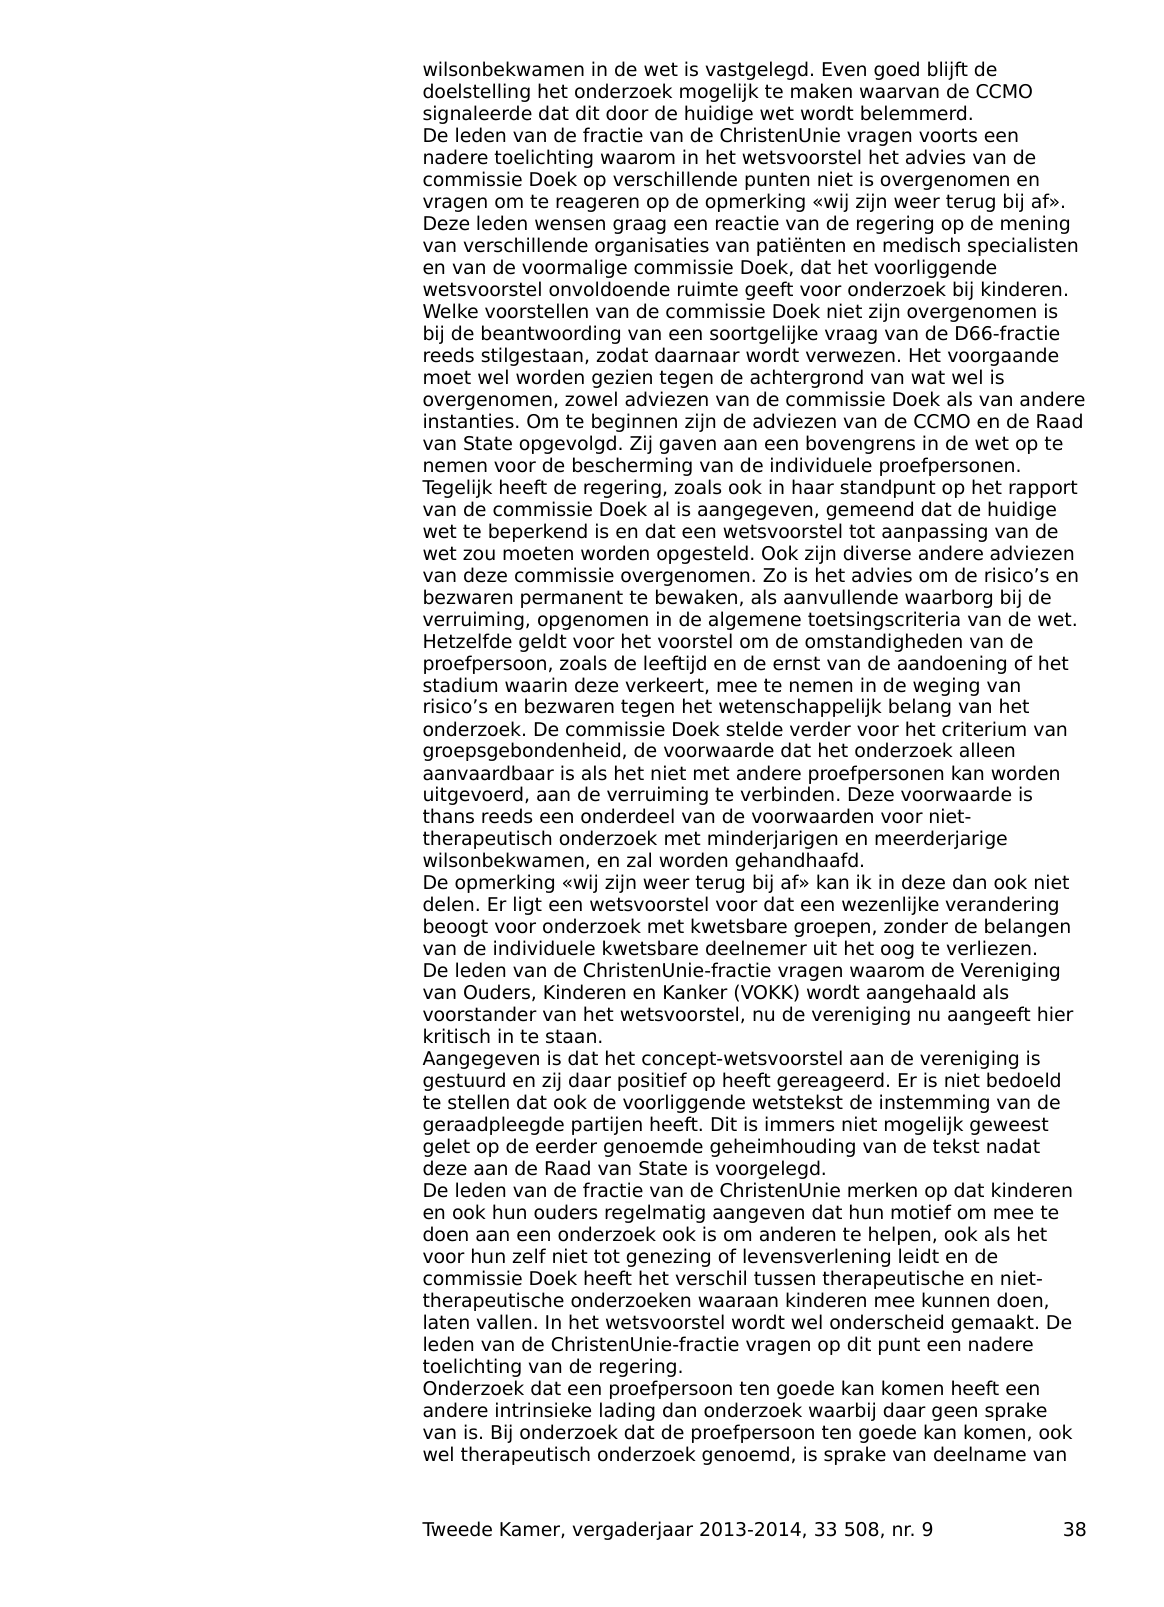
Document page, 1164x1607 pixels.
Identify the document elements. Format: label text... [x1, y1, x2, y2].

text De opmerking «wij zijn weer terug bij af» kan ik in deze dan ook niet delen. Er ligt een wetsvoorstel voor dat een wezenlijke verandering beoogt voor onderzoek met kwetsbare groepen, zonder de belangen van de individuele kwetsbare deelnemer uit het oog te verliezen. [422, 872, 1087, 960]
text Aangegeven is dat het concept-wetsvoorstel aan de vereniging is gestuurd en zij daar positief op heeft gereageerd. Er is niet bedoeld te stellen dat ook de voorliggende wetstekst de instemming van de geraadpleegde partijen heeft. Dit is immers niet mogelijk geweest gelet op de eerder genoemde geheimhouding van de tekst nadat deze aan de Raad van State is voorgelegd. [422, 1048, 1087, 1180]
text wilsonbekwamen in de wet is vastgelegd. Even goed blijft de doelstelling het onderzoek mogelijk te maken waarvan de CCMO signaleerde dat dit door de huidige wet wordt belemmerd. [422, 59, 1087, 125]
text Onderzoek dat een proefpersoon ten goede kan komen heeft een andere intrinsieke lading dan onderzoek waarbij daar geen sprake van is. Bij onderzoek dat de proefpersoon ten goede kan komen, ook wel therapeutisch onderzoek genoemd, is sprake van deelname van [422, 1378, 1087, 1466]
text Welke voorstellen van de commissie Doek niet zijn overgenomen is bij de beantwoording van een soortgelijke vraag van de D66-fractie reeds stilgestaan, zodat daarnaar wordt verwezen. Het voorgaande moet wel worden gezien tegen de achtergrond van wat wel is overgenomen, zowel adviezen van de commissie Doek als van andere instanties. Om te beginnen zijn de adviezen van de CCMO en de Raad van State opgevolgd. Zij gaven aan een bovengrens in de wet op te nemen voor de bescherming van de individuele proefpersonen. Tegelijk heeft de regering, zoals ook in haar standpunt op het rapport van de commissie Doek al is aangegeven, gemeend dat de huidige wet te beperkend is en dat een wetsvoorstel tot aanpassing van de wet zou moeten worden opgesteld. Ook zijn diverse andere adviezen van deze commissie overgenomen. Zo is het advies om de risico’s en bezwaren permanent te bewaken, als aanvullende waarborg bij de verruiming, opgenomen in de algemene toetsingscriteria van de wet. Hetzelfde geldt voor het voorstel om de omstandigheden van de proefpersoon, zoals de leeftijd en de ernst van de aandoening of het stadium waarin deze verkeert, mee te nemen in de weging van risico’s en bezwaren tegen het wetenschappelijk belang van het onderzoek. De commissie Doek stelde verder voor het criterium van groepsgebondenheid, de voorwaarde dat het onderzoek alleen aanvaardbaar is als het niet met andere proefpersonen kan worden uitgevoerd, aan de verruiming te verbinden. Deze voorwaarde is thans reeds een onderdeel van de voorwaarden voor niet-therapeutisch onderzoek met minderjarigen en meerderjarige wilsonbekwamen, en zal worden gehandhaafd. [422, 301, 1087, 872]
text De leden van de fractie van de ChristenUnie vragen voorts een nadere toelichting waarom in het wetsvoorstel het advies van de commissie Doek op verschillende punten niet is overgenomen en vragen om te reageren op de opmerking «wij zijn weer terug bij af». Deze leden wensen graag een reactie van de regering op de mening van verschillende organisaties van patiënten en medisch specialisten en van de voormalige commissie Doek, dat het voorliggende wetsvoorstel onvoldoende ruimte geeft voor onderzoek bij kinderen. [422, 125, 1087, 301]
text De leden van de fractie van de ChristenUnie merken op dat kinderen en ook hun ouders regelmatig aangeven dat hun motief om mee te doen aan een onderzoek ook is om anderen te helpen, ook als het voor hun zelf niet tot genezing of levensverlening leidt en de commissie Doek heeft het verschil tussen therapeutische en niet-therapeutische onderzoeken waaraan kinderen mee kunnen doen, laten vallen. In het wetsvoorstel wordt wel onderscheid gemaakt. De leden van de ChristenUnie-fractie vragen op dit punt een nadere toelichting van de regering. [422, 1180, 1087, 1378]
text De leden van de ChristenUnie-fractie vragen waarom de Vereniging van Ouders, Kinderen en Kanker (VOKK) wordt aangehaald als voorstander van het wetsvoorstel, nu de vereniging nu aangeeft hier kritisch in te staan. [422, 960, 1087, 1048]
